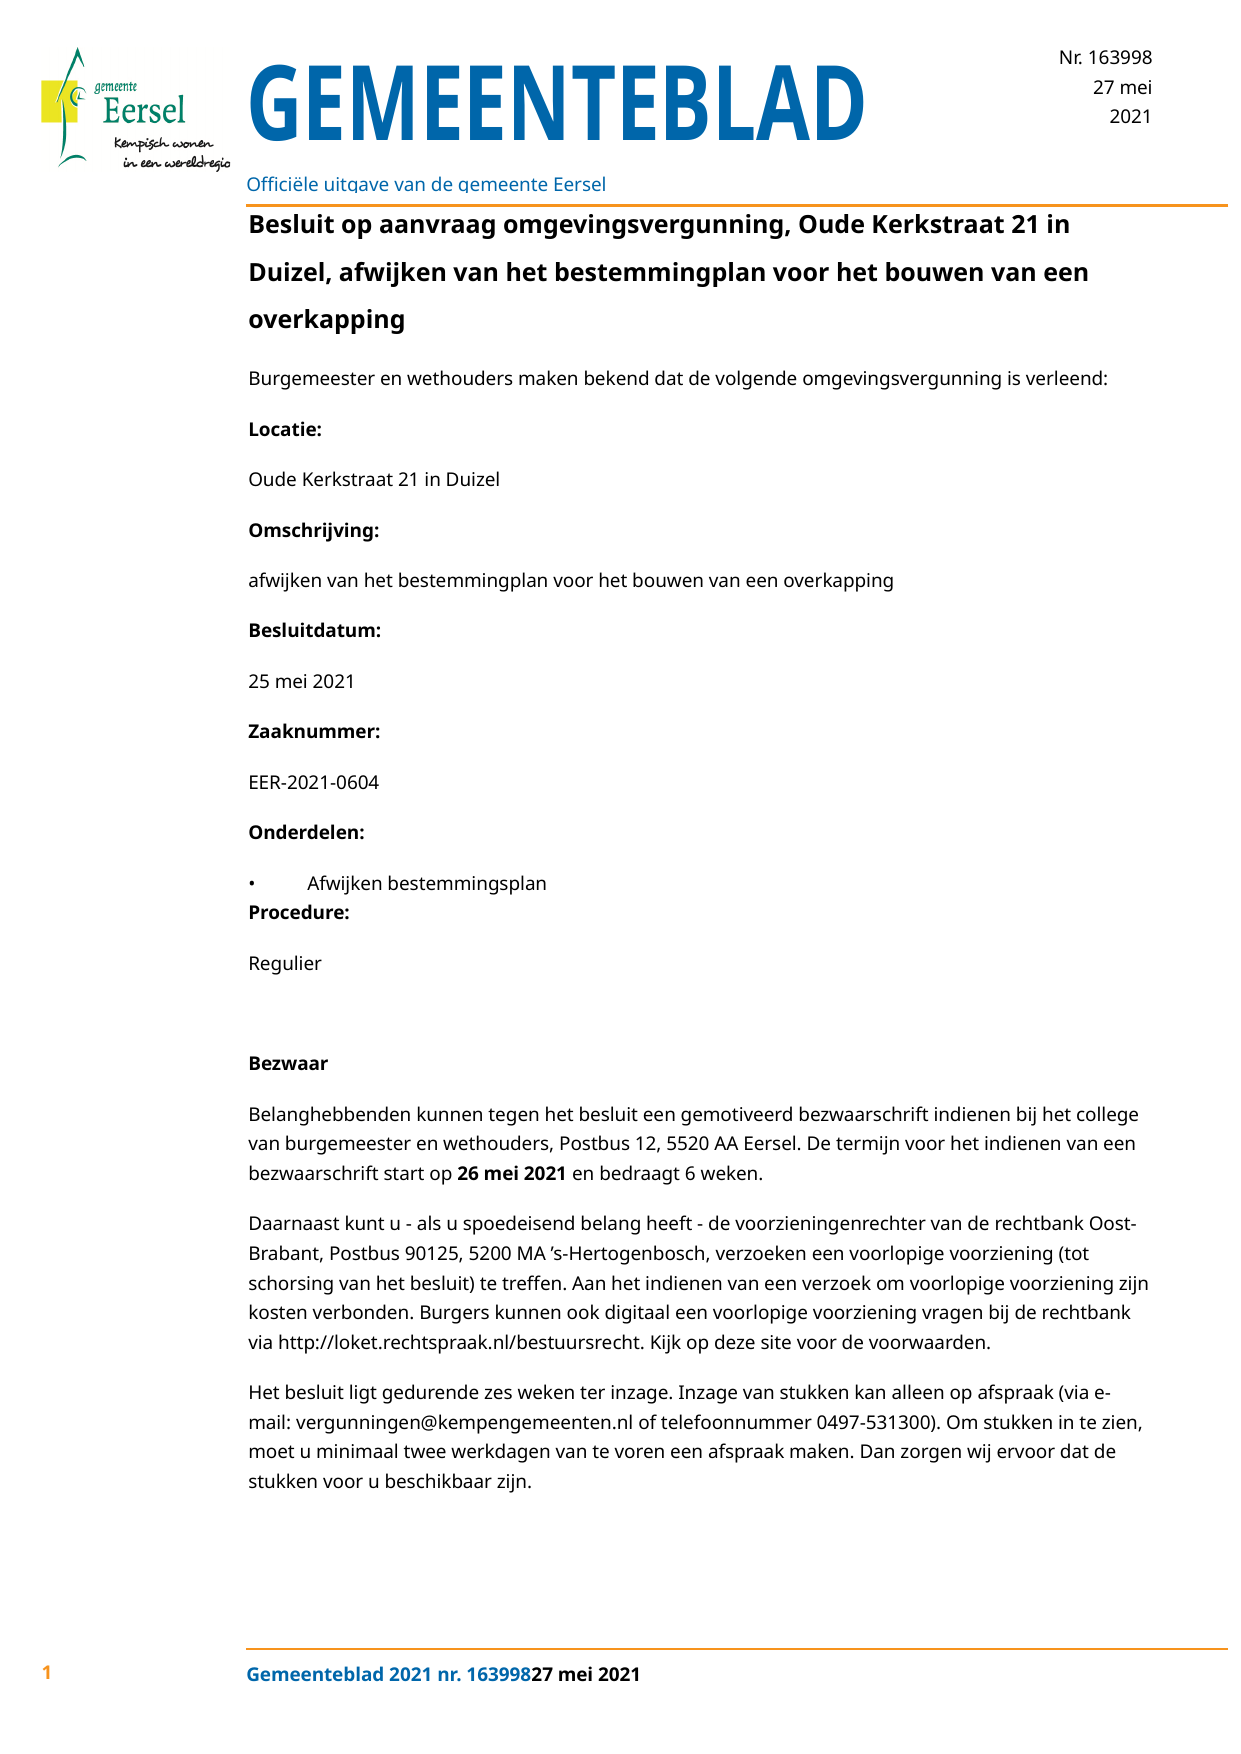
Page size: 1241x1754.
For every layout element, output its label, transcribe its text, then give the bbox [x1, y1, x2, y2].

text Belanghebbenden kunnen tegen het besluit een gemotiveerd bezwaarschrift indienen bij het college van burgemeester en wethouders, Postbus 12, 5520 AA Eersel. De termijn voor het indienen van een bezwaarschrift start op 26 mei 2021 en bedraagt 6 weken. [248, 1101, 1152, 1186]
text Daarnaast kunt u - als u spoedeisend belang heeft - de voorzieningenrechter van de rechtbank Oost-Brabant, Postbus 90125, 5200 MA ’s-Hertogenbosch, verzoeken een voorlopige voorziening (tot schorsing van het besluit) te treffen. Aan het indienen van een verzoek om voorlopige voorziening zijn kosten verbonden. Burgers kunnen ook digitaal een voorlopige voorziening vragen bij de rechtbank via http://loket.rechtspraak.nl/bestuursrecht. Kijk op deze site voor de voorwaarden. [248, 1211, 1152, 1354]
text Onderdelen: [248, 819, 1152, 845]
text Locatie: [248, 416, 1152, 442]
text Regulier [248, 950, 1152, 975]
text afwijken van het bestemmingplan voor het bouwen van een overkapping [248, 567, 1152, 593]
text Besluit op aanvraag omgevingsvergunning, Oude Kerkstraat 21 in Duizel, afwijken van het bestemmingplan voor het bouwen van een overkapping [248, 207, 1152, 336]
text Besluitdatum: [248, 618, 1152, 643]
text Zaaknummer: [248, 718, 1152, 744]
picture [41, 47, 231, 172]
text 25 mei 2021 [248, 668, 1152, 694]
text Omschrijving: [248, 517, 1152, 542]
text Burgemeester en wethouders maken bekend dat de volgende omgevingsvergunning is verleend: [248, 366, 1152, 391]
text Het besluit ligt gedurende zes weken ter inzage. Inzage van stukken kan alleen op afspraak (via e-mail: vergunningen@kempengemeenten.nl of telefoonnummer 0497-531300). Om stukken in te zien, moet u minimaal twee werkdagen van te voren een afspraak maken. Dan zorgen wij ervoor dat de stukken voor u beschikbaar zijn. [248, 1379, 1152, 1494]
text Oude Kerkstraat 21 in Duizel [248, 466, 1152, 492]
text Bezwaar [248, 1051, 1152, 1076]
text Procedure: [248, 899, 1152, 925]
text EER-2021-0604 [248, 769, 1152, 794]
list Afwijken bestemmingsplan [248, 870, 1152, 895]
